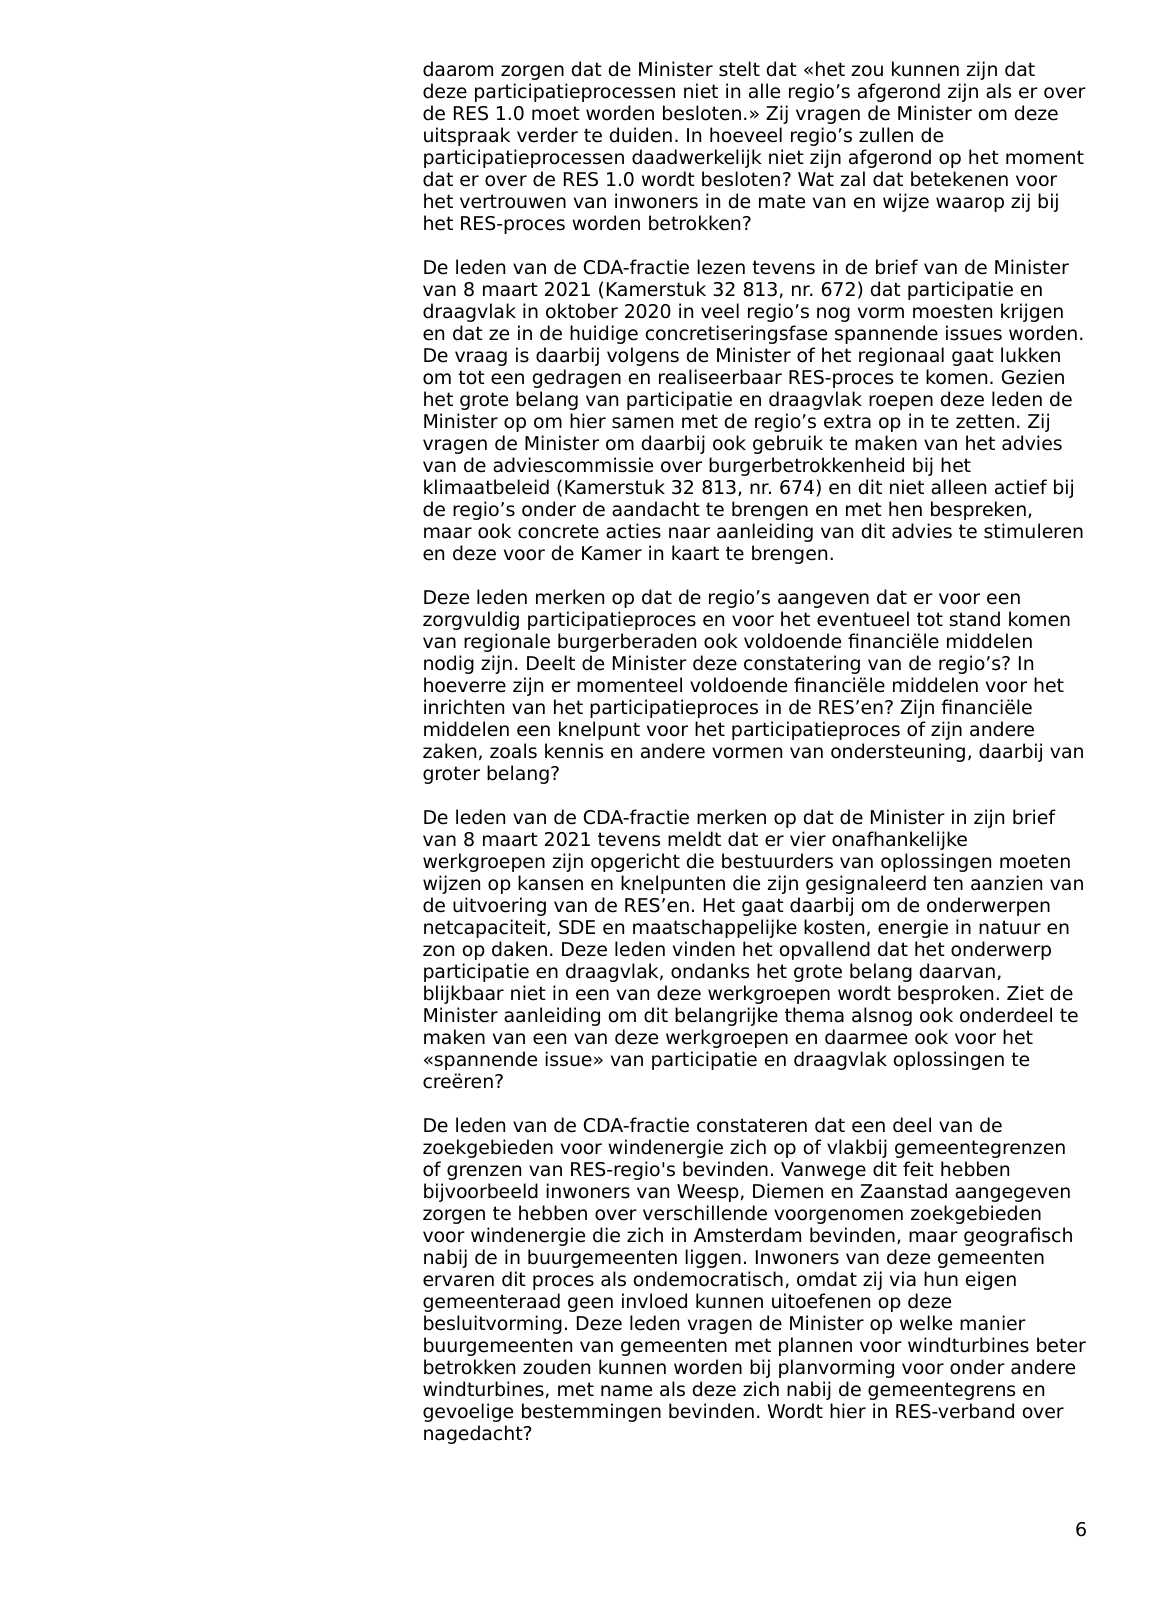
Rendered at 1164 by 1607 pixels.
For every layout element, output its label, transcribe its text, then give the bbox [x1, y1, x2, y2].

text De leden van de CDA-fractie merken op dat de Minister in zijn brief van 8 maart 2021 tevens meldt dat er vier onafhankelijke werkgroepen zijn opgericht die bestuurders van oplossingen moeten wijzen op kansen en knelpunten die zijn gesignaleerd ten aanzien van de uitvoering van de RES’en. Het gaat daarbij om de onderwerpen netcapaciteit, SDE en maatschappelijke kosten, energie in natuur en zon op daken. Deze leden vinden het opvallend dat het onderwerp participatie en draagvlak, ondanks het grote belang daarvan, blijkbaar niet in een van deze werkgroepen wordt besproken. Ziet de Minister aanleiding om dit belangrijke thema alsnog ook onderdeel te maken van een van deze werkgroepen en daarmee ook voor het «spannende issue» van participatie en draagvlak oplossingen te creëren? [422, 807, 1087, 1093]
text De leden van de CDA-fractie lezen tevens in de brief van de Minister van 8 maart 2021 (Kamerstuk 32 813, nr. 672) dat participatie en draagvlak in oktober 2020 in veel regio’s nog vorm moesten krijgen en dat ze in de huidige concretiseringsfase spannende issues worden. De vraag is daarbij volgens de Minister of het regionaal gaat lukken om tot een gedragen en realiseerbaar RES-proces te komen. Gezien het grote belang van participatie en draagvlak roepen deze leden de Minister op om hier samen met de regio’s extra op in te zetten. Zij vragen de Minister om daarbij ook gebruik te maken van het advies van de adviescommissie over burgerbetrokkenheid bij het klimaatbeleid (Kamerstuk 32 813, nr. 674) en dit niet alleen actief bij de regio’s onder de aandacht te brengen en met hen bespreken, maar ook concrete acties naar aanleiding van dit advies te stimuleren en deze voor de Kamer in kaart te brengen. [422, 257, 1087, 565]
text De leden van de CDA-fractie constateren dat een deel van de zoekgebieden voor windenergie zich op of vlakbij gemeentegrenzen of grenzen van RES-regio's bevinden. Vanwege dit feit hebben bijvoorbeeld inwoners van Weesp, Diemen en Zaanstad aangegeven zorgen te hebben over verschillende voorgenomen zoekgebieden voor windenergie die zich in Amsterdam bevinden, maar geografisch nabij de in buurgemeenten liggen. Inwoners van deze gemeenten ervaren dit proces als ondemocratisch, omdat zij via hun eigen gemeenteraad geen invloed kunnen uitoefenen op deze besluitvorming. Deze leden vragen de Minister op welke manier buurgemeenten van gemeenten met plannen voor windturbines beter betrokken zouden kunnen worden bij planvorming voor onder andere windturbines, met name als deze zich nabij de gemeentegrens en gevoelige bestemmingen bevinden. Wordt hier in RES-verband over nagedacht? [422, 1115, 1087, 1444]
text Deze leden merken op dat de regio’s aangeven dat er voor een zorgvuldig participatieproces en voor het eventueel tot stand komen van regionale burgerberaden ook voldoende financiële middelen nodig zijn. Deelt de Minister deze constatering van de regio’s? In hoeverre zijn er momenteel voldoende financiële middelen voor het inrichten van het participatieproces in de RES’en? Zijn financiële middelen een knelpunt voor het participatieproces of zijn andere zaken, zoals kennis en andere vormen van ondersteuning, daarbij van groter belang? [422, 587, 1087, 785]
text daarom zorgen dat de Minister stelt dat «het zou kunnen zijn dat deze participatieprocessen niet in alle regio’s afgerond zijn als er over de RES 1.0 moet worden besloten.» Zij vragen de Minister om deze uitspraak verder te duiden. In hoeveel regio’s zullen de participatieprocessen daadwerkelijk niet zijn afgerond op het moment dat er over de RES 1.0 wordt besloten? Wat zal dat betekenen voor het vertrouwen van inwoners in de mate van en wijze waarop zij bij het RES-proces worden betrokken? [422, 59, 1087, 235]
